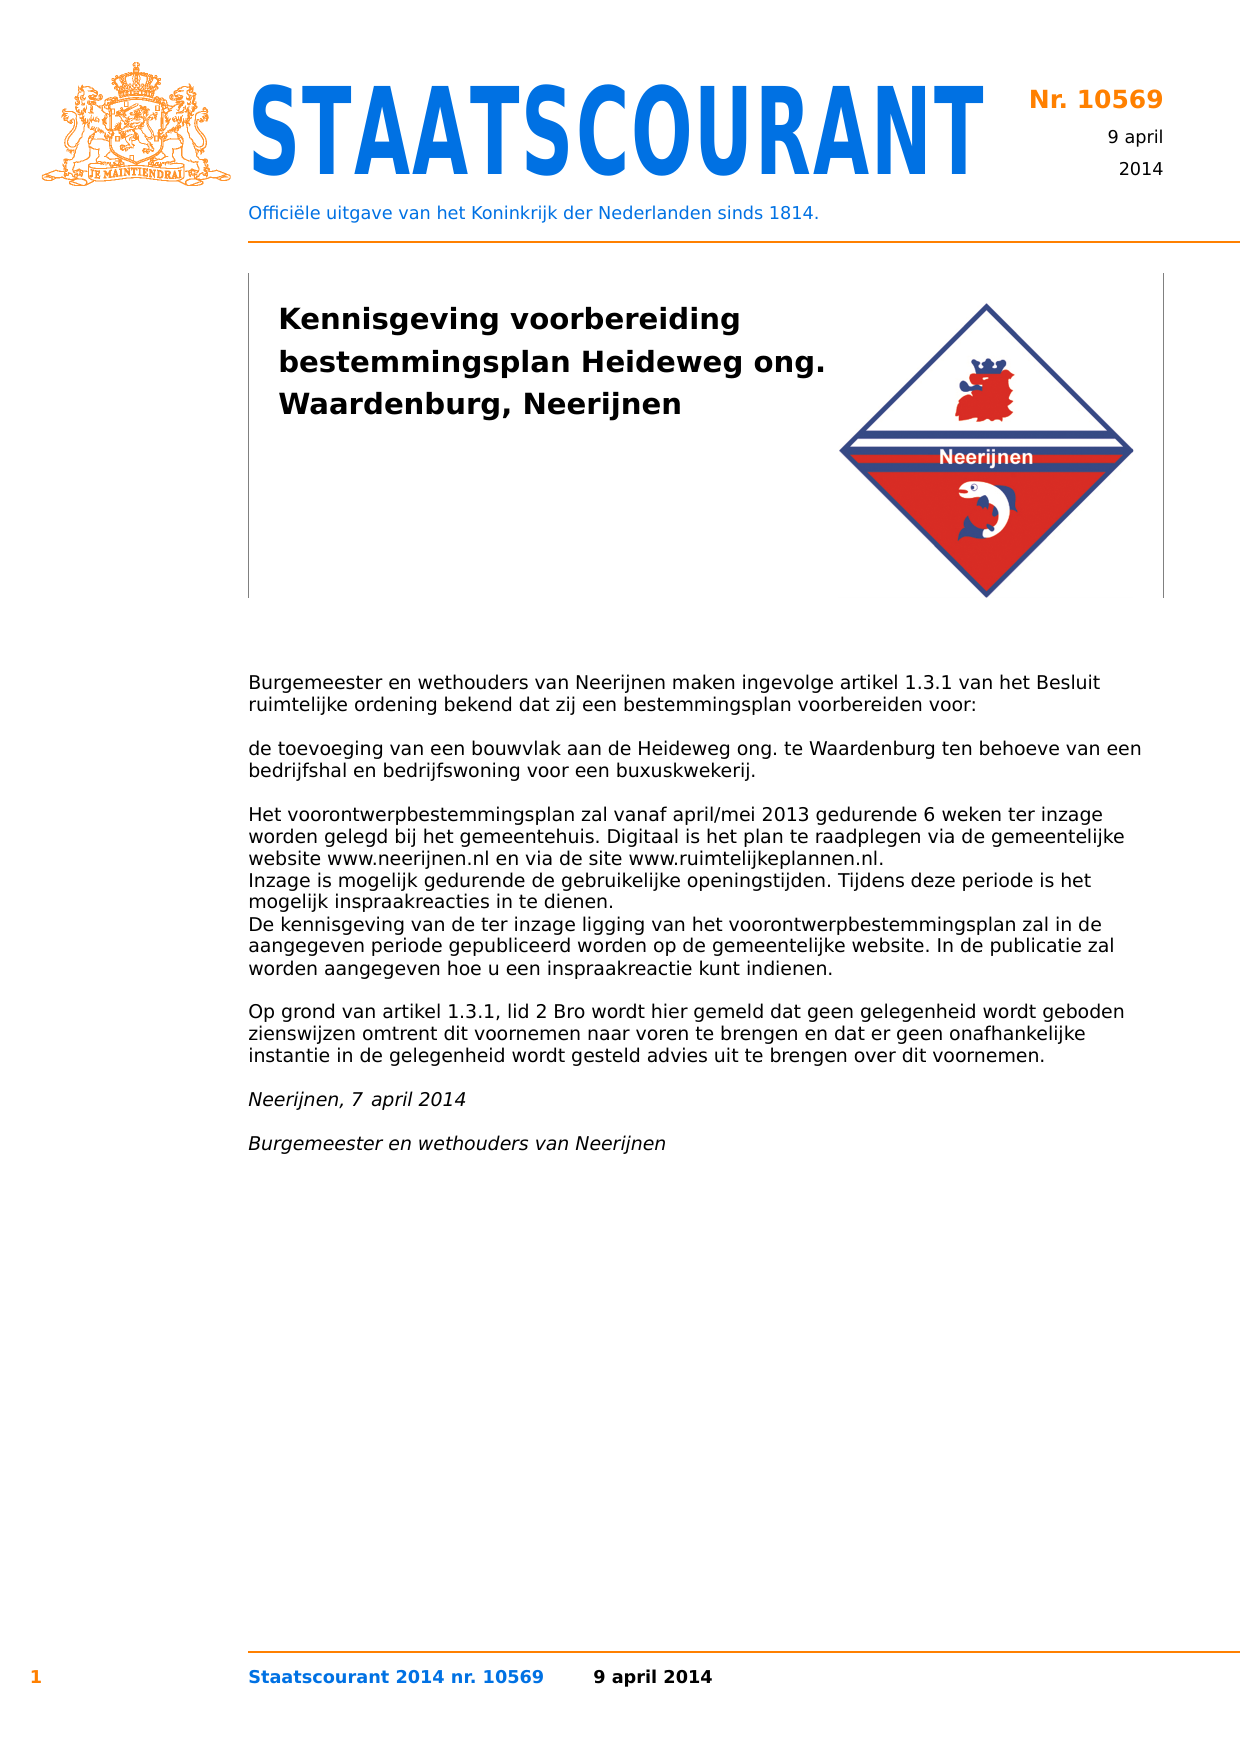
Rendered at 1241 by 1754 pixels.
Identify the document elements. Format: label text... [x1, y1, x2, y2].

text Inzage is mogelijk gedurende de gebruikelijke openingstijden. Tijdens deze periode is het mogelijk inspraakreacties in te dienen. [248, 869, 1163, 913]
table_header Nr. 10569 [998, 62, 1240, 121]
subtitle Kennisgeving voorbereiding bestemmingsplan Heideweg ong. Waardenburg, Neerijnen [249, 273, 1163, 598]
table_header STAATSCOURANT [248, 62, 998, 203]
text Het voorontwerpbestemmingsplan zal vanaf april/mei 2013 gedurende 6 weken ter inzage worden gelegd bij het gemeentehuis. Digitaal is het plan te raadplegen via de gemeentelijke website www.neerijnen.nl en via de site www.ruimtelijkeplannen.nl. [248, 803, 1163, 869]
text Burgemeester en wethouders van Neerijnen maken ingevolge artikel 1.3.1 van het Besluit ruimtelijke ordening bekend dat zij een bestemmingsplan voorbereiden voor: [248, 672, 1163, 716]
text Op grond van artikel 1.3.1, lid 2 Bro wordt hier gemeld dat geen gelegenheid wordt geboden zienswijzen omtrent dit voornemen naar voren te brengen en dat er geen onafhankelijke instantie in de gelegenheid wordt gesteld advies uit te brengen over dit voornemen. [248, 1001, 1163, 1067]
table_cell Officiële uitgave van het Koninkrijk der Nederlanden sinds 1814. [248, 203, 1240, 241]
text De kennisgeving van de ter inzage ligging van het voorontwerpbestemmingsplan zal in de aangegeven periode gepubliceerd worden op de gemeentelijke website. In de publicatie zal worden aangegeven hoe u een inspraakreactie kunt indienen. [248, 913, 1163, 979]
table_header [25, 62, 248, 241]
table_cell 2014 [998, 153, 1240, 203]
text Burgemeester en wethouders van Neerijnen [248, 1133, 1163, 1155]
picture [41, 62, 231, 186]
text Neerijnen, 7 april 2014 [248, 1089, 1163, 1111]
picture [838, 302, 1134, 598]
table_cell 9 april [998, 121, 1240, 153]
text de toevoeging van een bouwvlak aan de Heideweg ong. te Waardenburg ten behoeve van een bedrijfshal en bedrijfswoning voor een buxuskwekerij. [248, 738, 1163, 782]
